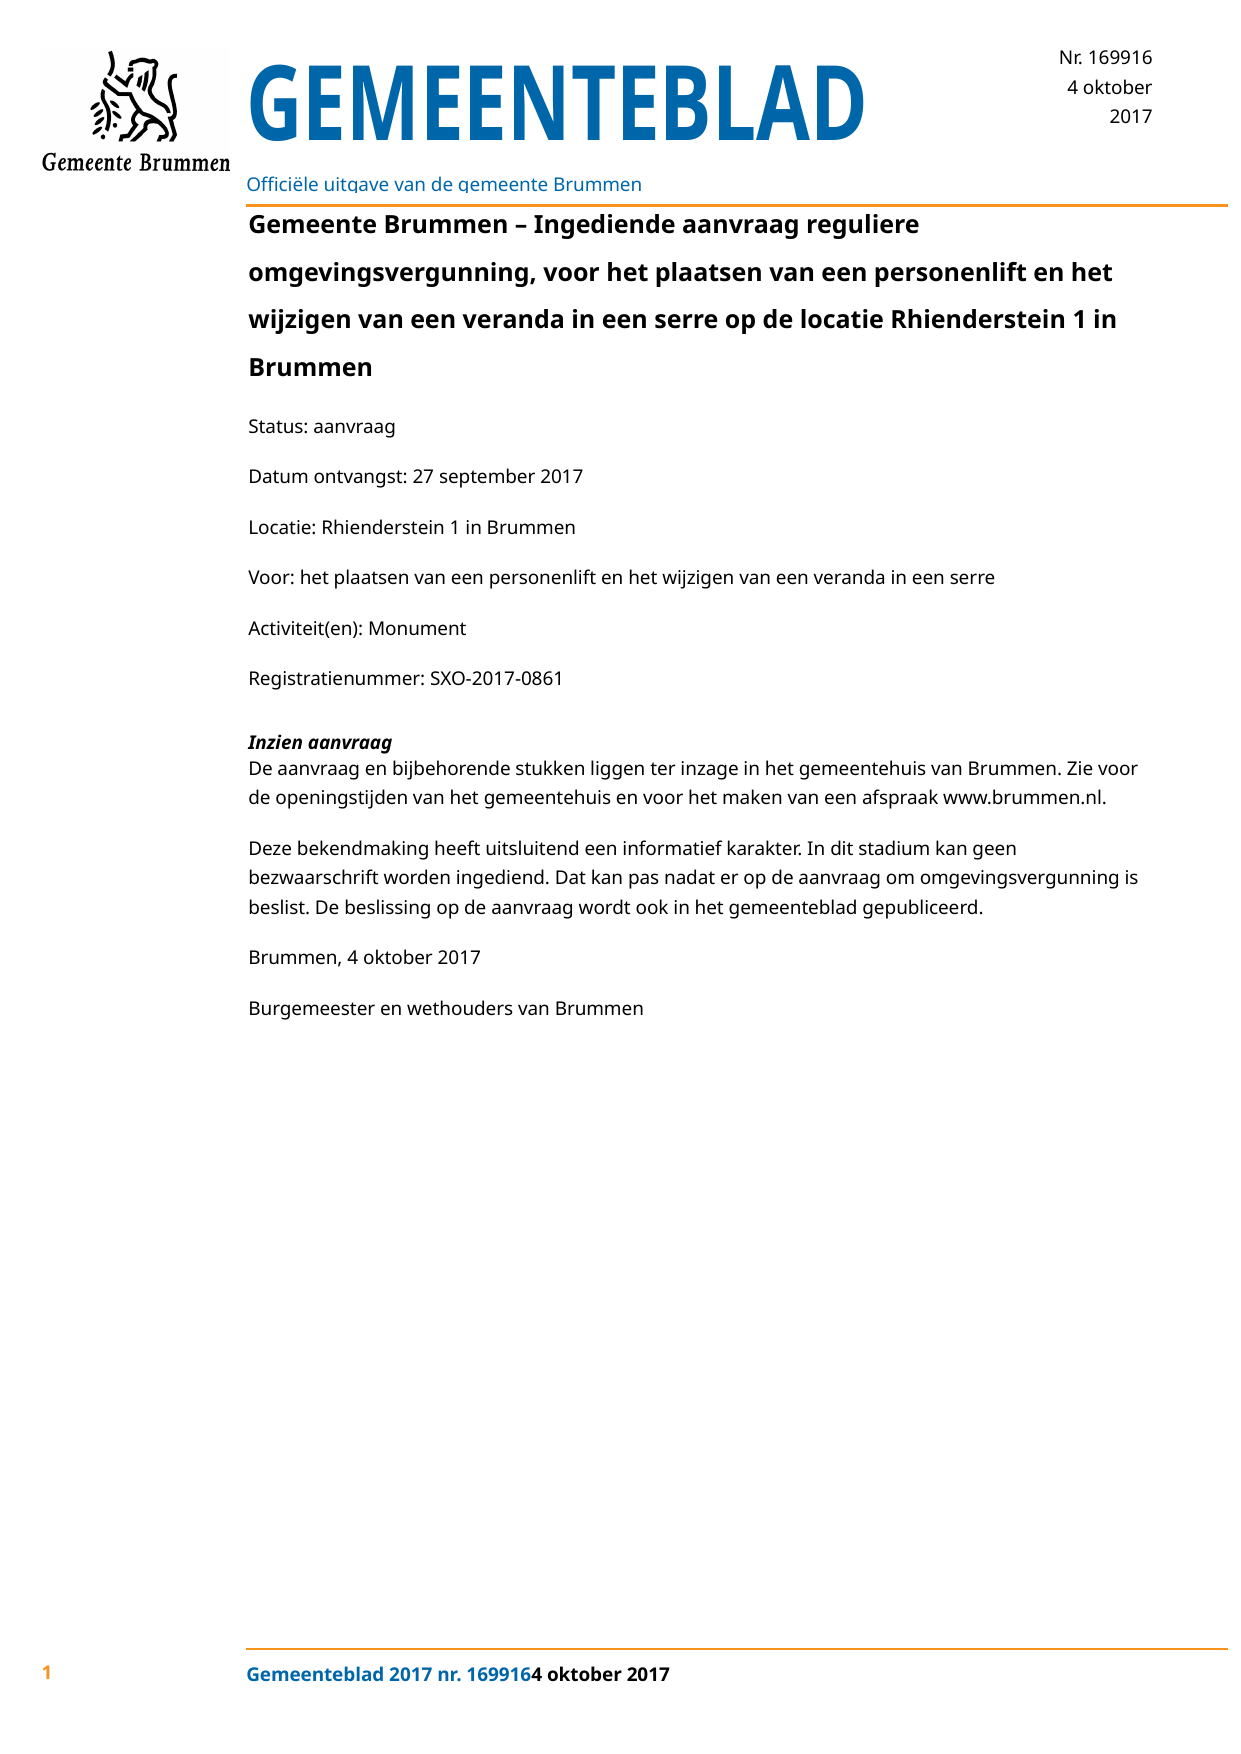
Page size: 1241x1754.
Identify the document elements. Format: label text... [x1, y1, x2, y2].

text Inzien aanvraag [248, 729, 1152, 755]
text Datum ontvangst: 27 september 2017 [248, 463, 1152, 489]
picture [41, 47, 231, 172]
text Status: aanvraag [248, 413, 1152, 439]
text De aanvraag en bijbehorende stukken liggen ter inzage in het gemeentehuis van Brummen. Zie voor de openingstijden van het gemeentehuis en voor het maken van een afspraak www.brummen.nl. [248, 755, 1152, 810]
text Activiteit(en): Monument [248, 615, 1152, 641]
text Voor: het plaatsen van een personenlift en het wijzigen van een veranda in een serre [248, 564, 1152, 590]
text Registratienummer: SXO-2017-0861 [248, 665, 1152, 691]
text Brummen, 4 oktober 2017 [248, 944, 1152, 970]
text Burgemeester en wethouders van Brummen [248, 995, 1152, 1021]
text Deze bekendmaking heeft uitsluitend een informatief karakter. In dit stadium kan geen bezwaarschrift worden ingediend. Dat kan pas nadat er op de aanvraag om omgevingsvergunning is beslist. De beslissing op de aanvraag wordt ook in het gemeenteblad gepubliceerd. [248, 835, 1152, 920]
text Gemeente Brummen – Ingediende aanvraag reguliere omgevingsvergunning, voor het plaatsen van een personenlift en het wijzigen van een veranda in een serre op de locatie Rhienderstein 1 in Brummen [248, 207, 1152, 384]
text Locatie: Rhienderstein 1 in Brummen [248, 514, 1152, 540]
